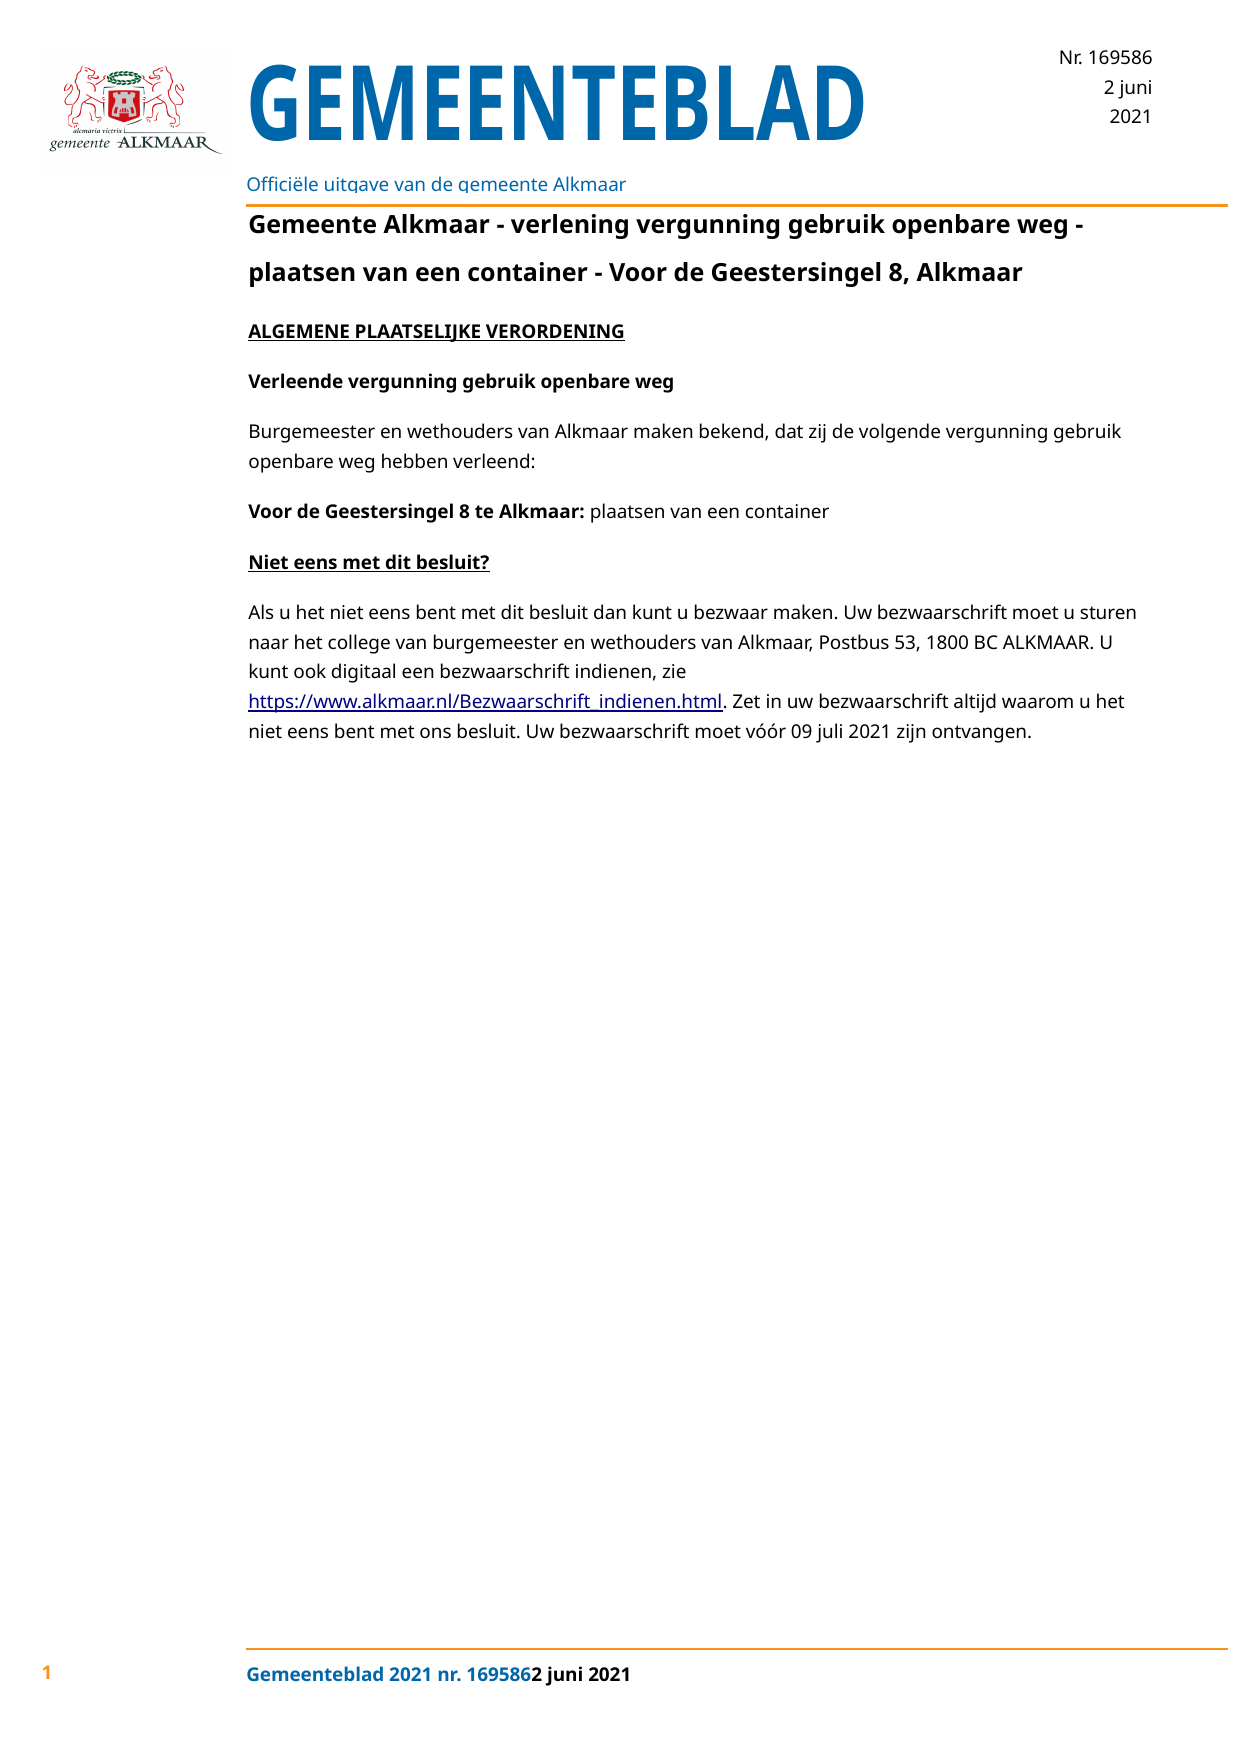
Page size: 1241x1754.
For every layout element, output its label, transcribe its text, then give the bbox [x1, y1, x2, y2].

text Voor de Geestersingel 8 te Alkmaar: plaatsen van een container [248, 499, 1152, 524]
text Niet eens met dit besluit? [248, 549, 1152, 575]
text Als u het niet eens bent met dit besluit dan kunt u bezwaar maken. Uw bezwaarschrift moet u sturen naar het college van burgemeester en wethouders van Alkmaar, Postbus 53, 1800 BC ALKMAAR. U kunt ook digitaal een bezwaarschrift indienen, zie https://www.alkmaar.nl/Bezwaarschrift_indienen.html. Zet in uw bezwaarschrift altijd waarom u het niet eens bent met ons besluit. Uw bezwaarschrift moet vóór 09 juli 2021 zijn ontvangen. [248, 599, 1152, 744]
text Verleende vergunning gebruik openbare weg [248, 368, 1152, 394]
text Gemeente Alkmaar - verlening vergunning gebruik openbare weg - plaatsen van een container - Voor de Geestersingel 8, Alkmaar [248, 207, 1152, 288]
text Burgemeester en wethouders van Alkmaar maken bekend, dat zij de volgende vergunning gebruik openbare weg hebben verleend: [248, 419, 1152, 474]
picture [41, 47, 231, 172]
text ALGEMENE PLAATSELIJKE VERORDENING [248, 318, 1152, 344]
